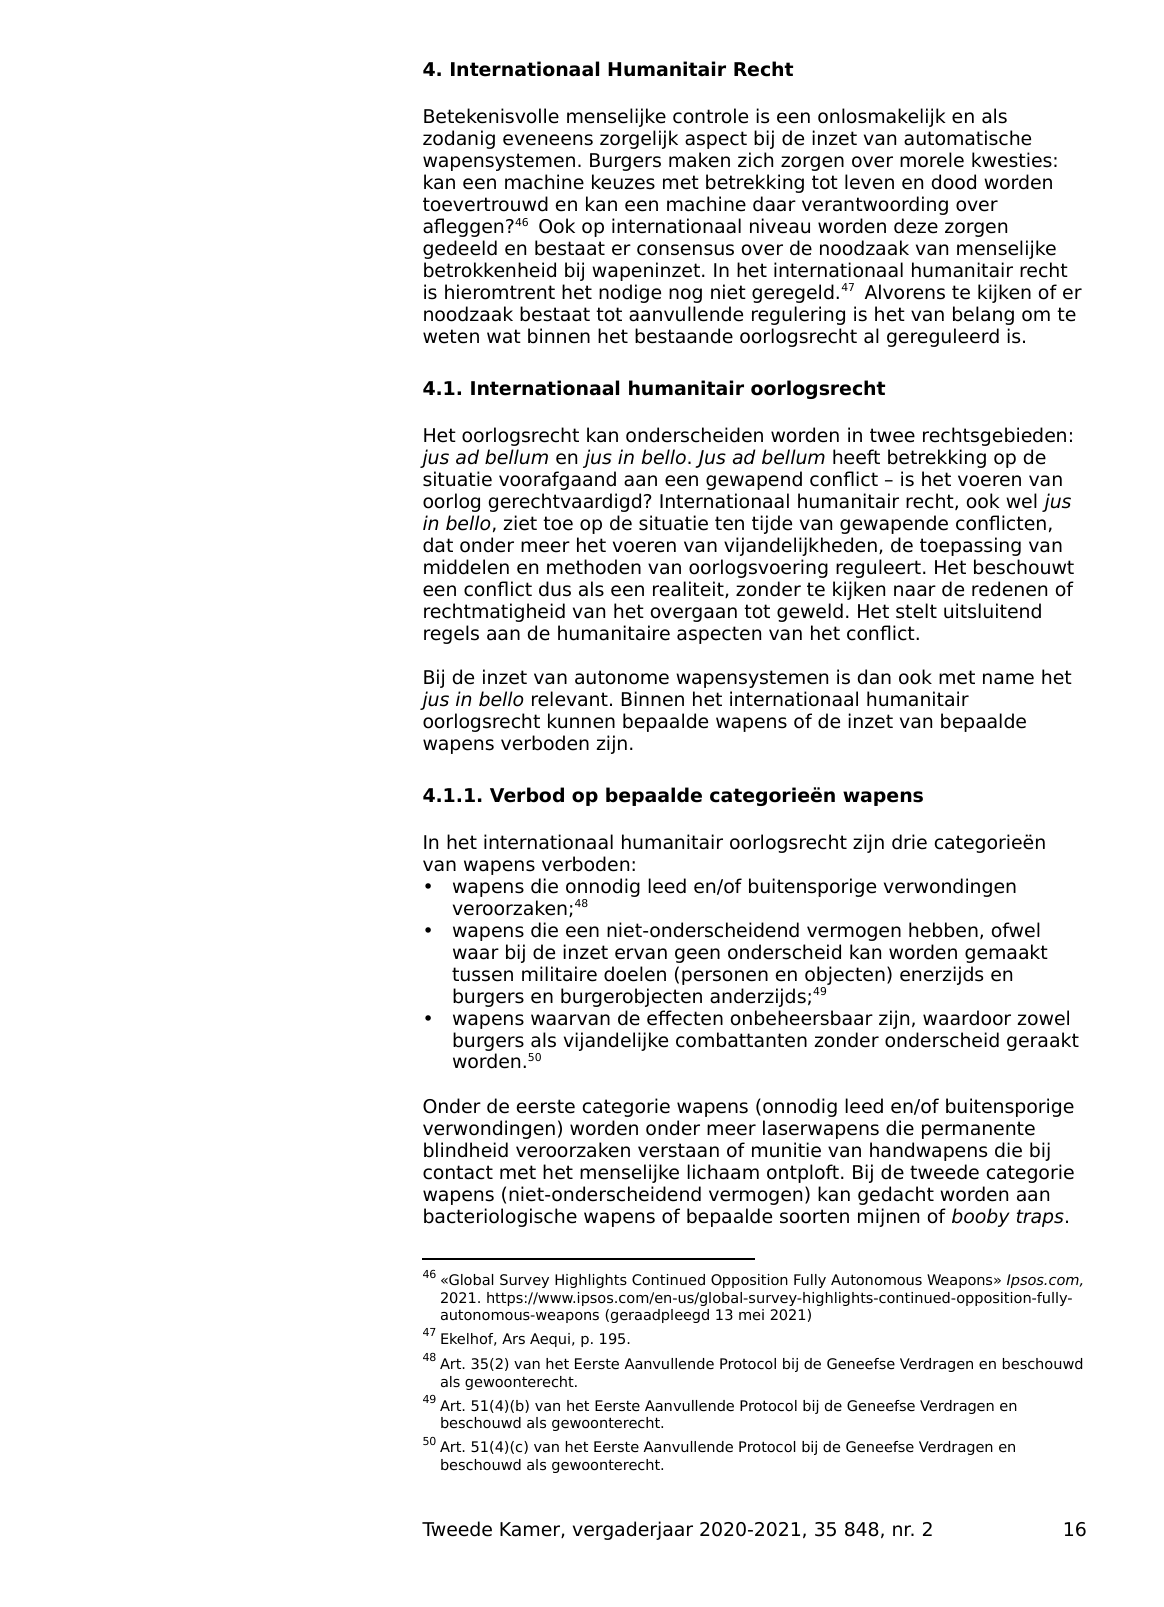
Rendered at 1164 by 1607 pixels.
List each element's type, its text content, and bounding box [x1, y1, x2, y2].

text Bij de inzet van autonome wapensystemen is dan ook met name het jus in bello relevant. Binnen het internationaal humanitair oorlogsrecht kunnen bepaalde wapens of de inzet van bepaalde wapens verboden zijn. [422, 667, 1087, 755]
text Betekenisvolle menselijke controle is een onlosmakelijk en als zodanig eveneens zorgelijk aspect bij de inzet van automatische wapensystemen. Burgers maken zich zorgen over morele kwesties: kan een machine keuzes met betrekking tot leven en dood worden toevertrouwd en kan een machine daar verantwoording over afleggen? Ook op internationaal niveau worden deze zorgen gedeeld en bestaat er consensus over de noodzaak van menselijke betrokkenheid bij wapeninzet. In het internationaal humanitair recht is hieromtrent het nodige nog niet geregeld. Alvorens te kijken of er noodzaak bestaat tot aanvullende regulering is het van belang om te weten wat binnen het bestaande oorlogsrecht al gereguleerd is. [422, 106, 1087, 348]
text Het oorlogsrecht kan onderscheiden worden in twee rechtsgebieden: jus ad bellum en jus in bello. Jus ad bellum heeft betrekking op de situatie voorafgaand aan een gewapend conflict – is het voeren van oorlog gerechtvaardigd? Internationaal humanitair recht, ook wel jus in bello, ziet toe op de situatie ten tijde van gewapende conflicten, dat onder meer het voeren van vijandelijkheden, de toepassing van middelen en methoden van oorlogsvoering reguleert. Het beschouwt een conflict dus als een realiteit, zonder te kijken naar de redenen of rechtmatigheid van het overgaan tot geweld. Het stelt uitsluitend regels aan de humanitaire aspecten van het conflict. [422, 425, 1087, 644]
text Art. 35(2) van het Eerste Aanvullende Protocol bij de Geneefse Verdragen en beschouwd als gewoonterecht. [422, 1352, 1087, 1391]
text • wapens waarvan de effecten onbeheersbaar zijn, waardoor zowel burgers als vijandelijke combattanten zonder onderscheid geraakt worden. [422, 1007, 1087, 1073]
text Art. 51(4)(c) van het Eerste Aanvullende Protocol bij de Geneefse Verdragen en beschouwd als gewoonterecht. [422, 1435, 1087, 1474]
subtitle 4.1. Internationaal humanitair oorlogsrecht [422, 378, 1087, 400]
subtitle 4. Internationaal Humanitair Recht [422, 59, 1087, 81]
subtitle 4.1.1. Verbod op bepaalde categorieën wapens [422, 785, 1087, 807]
text «Global Survey Highlights Continued Opposition Fully Autonomous Weapons» Ipsos.com, 2021. https://www.ipsos.com/en-us/global-survey-highlights-continued-opposition-fully-autonomous-weapons (geraadpleegd 13 mei 2021) [422, 1268, 1087, 1324]
text • wapens die een niet-onderscheidend vermogen hebben, ofwel waar bij de inzet ervan geen onderscheid kan worden gemaakt tussen militaire doelen (personen en objecten) enerzijds en burgers en burgerobjecten anderzijds; [422, 919, 1087, 1007]
text Art. 51(4)(b) van het Eerste Aanvullende Protocol bij de Geneefse Verdragen en beschouwd als gewoonterecht. [422, 1393, 1087, 1432]
text In het internationaal humanitair oorlogsrecht zijn drie categorieën van wapens verboden: [422, 832, 1087, 876]
text • wapens die onnodig leed en/of buitensporige verwondingen veroorzaken; [422, 876, 1087, 919]
text Ekelhof, Ars Aequi, p. 195. [422, 1327, 1087, 1349]
text Onder de eerste categorie wapens (onnodig leed en/of buitensporige verwondingen) worden onder meer laserwapens die permanente blindheid veroorzaken verstaan of munitie van handwapens die bij contact met het menselijke lichaam ontploft. Bij de tweede categorie wapens (niet-onderscheidend vermogen) kan gedacht worden aan bacteriologische wapens of bepaalde soorten mijnen of booby traps. [422, 1096, 1087, 1227]
